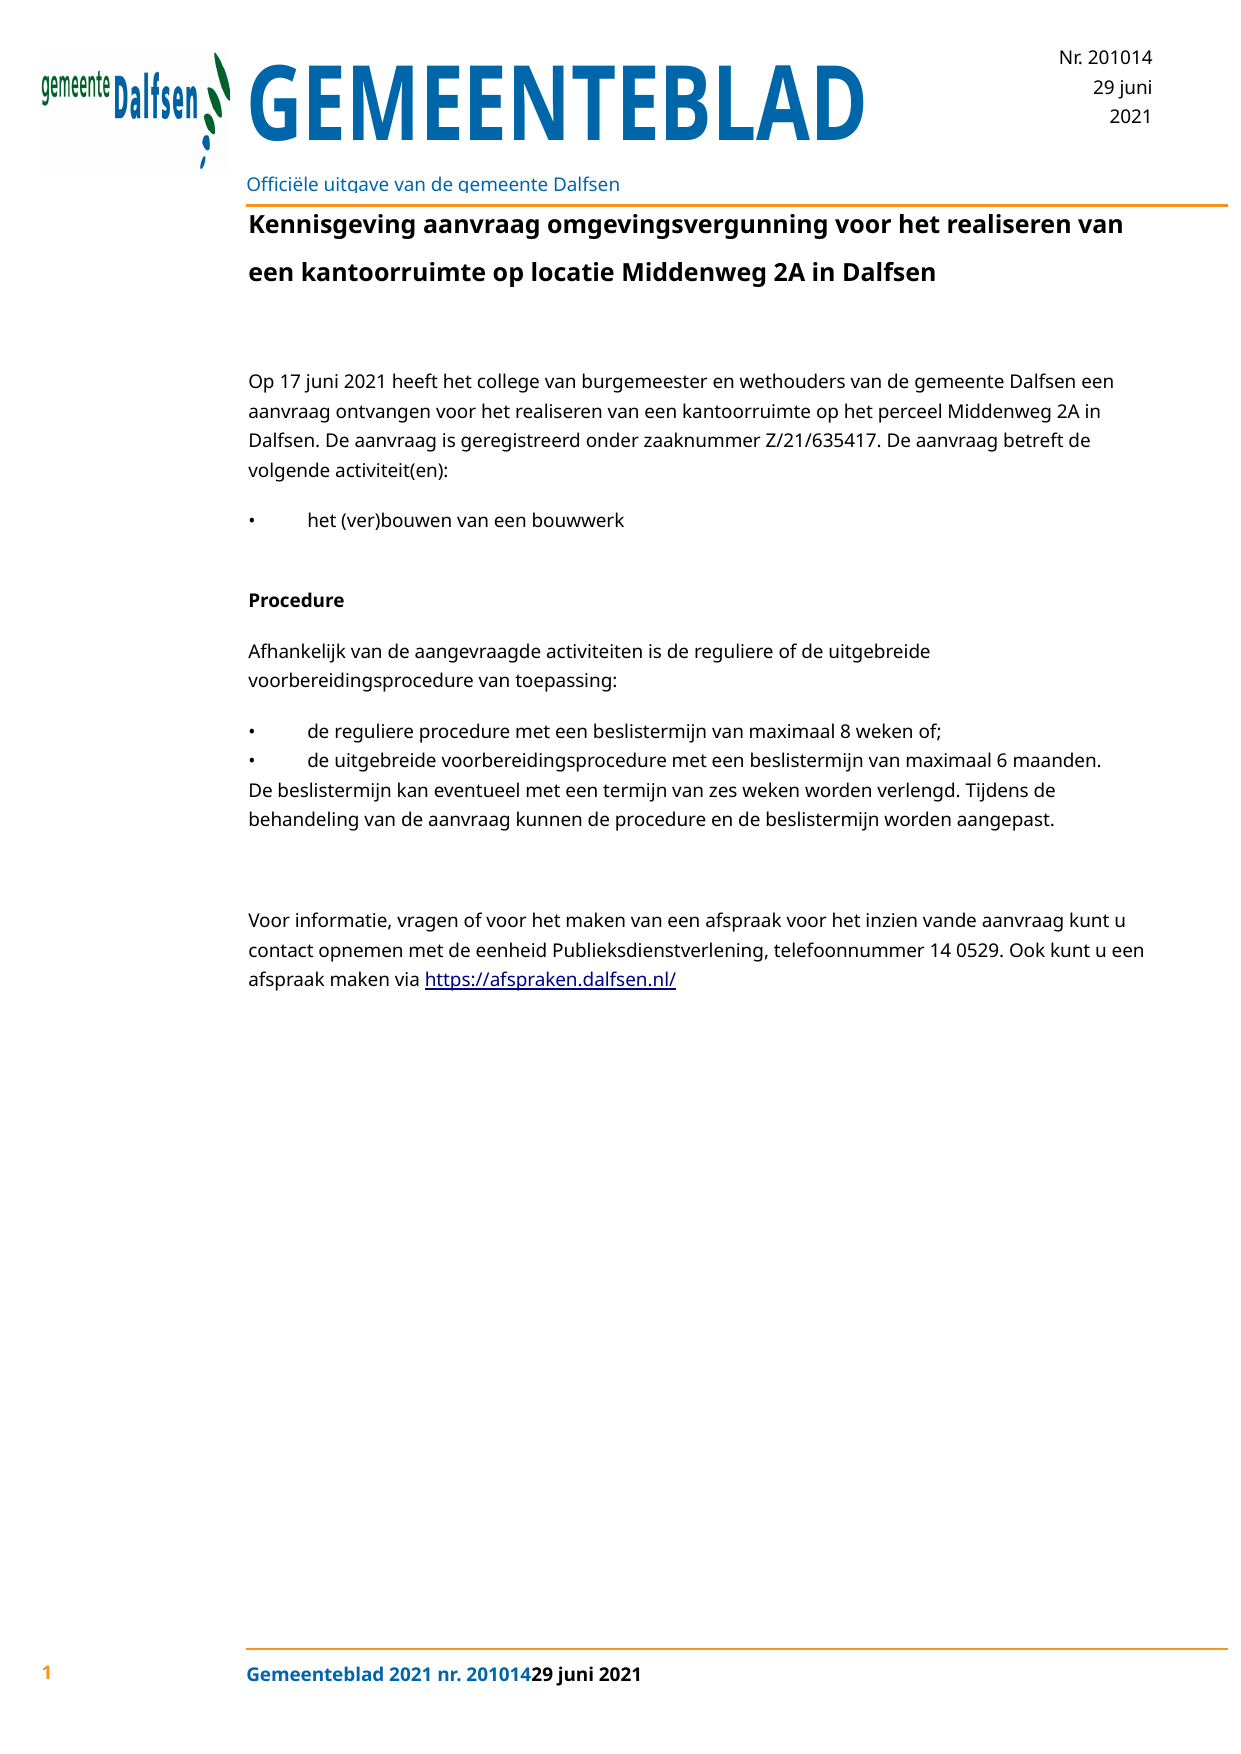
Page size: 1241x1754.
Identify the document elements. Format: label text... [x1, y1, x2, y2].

text Op 17 juni 2021 heeft het college van burgemeester en wethouders van de gemeente Dalfsen een aanvraag ontvangen voor het realiseren van een kantoorruimte op het perceel Middenweg 2A in Dalfsen. De aanvraag is geregistreerd onder zaaknummer Z/21/635417. De aanvraag betreft de volgende activiteit(en): [248, 368, 1152, 483]
picture [41, 47, 231, 172]
text Kennisgeving aanvraag omgevingsvergunning voor het realiseren van een kantoorruimte op locatie Middenweg 2A in Dalfsen [248, 207, 1152, 288]
list de uitgebreide voorbereidingsprocedure met een beslistermijn van maximaal 6 maanden. [248, 747, 1152, 773]
list de reguliere procedure met een beslistermijn van maximaal 8 weken of; [248, 718, 1152, 744]
text De beslistermijn kan eventueel met een termijn van zes weken worden verlengd. Tijdens de behandeling van de aanvraag kunnen de procedure en de beslistermijn worden aangepast. [248, 777, 1152, 832]
text Procedure [248, 587, 1152, 613]
text Afhankelijk van de aangevraagde activiteiten is de reguliere of de uitgebreide voorbereidingsprocedure van toepassing: [248, 638, 1152, 693]
text Voor informatie, vragen of voor het maken van een afspraak voor het inzien vande aanvraag kunt u contact opnemen met de eenheid Publieksdienstverlening, telefoonnummer 14 0529. Ook kunt u een afspraak maken via https://afspraken.dalfsen.nl/ [248, 907, 1152, 992]
list het (ver)bouwen van een bouwwerk [248, 507, 1152, 533]
